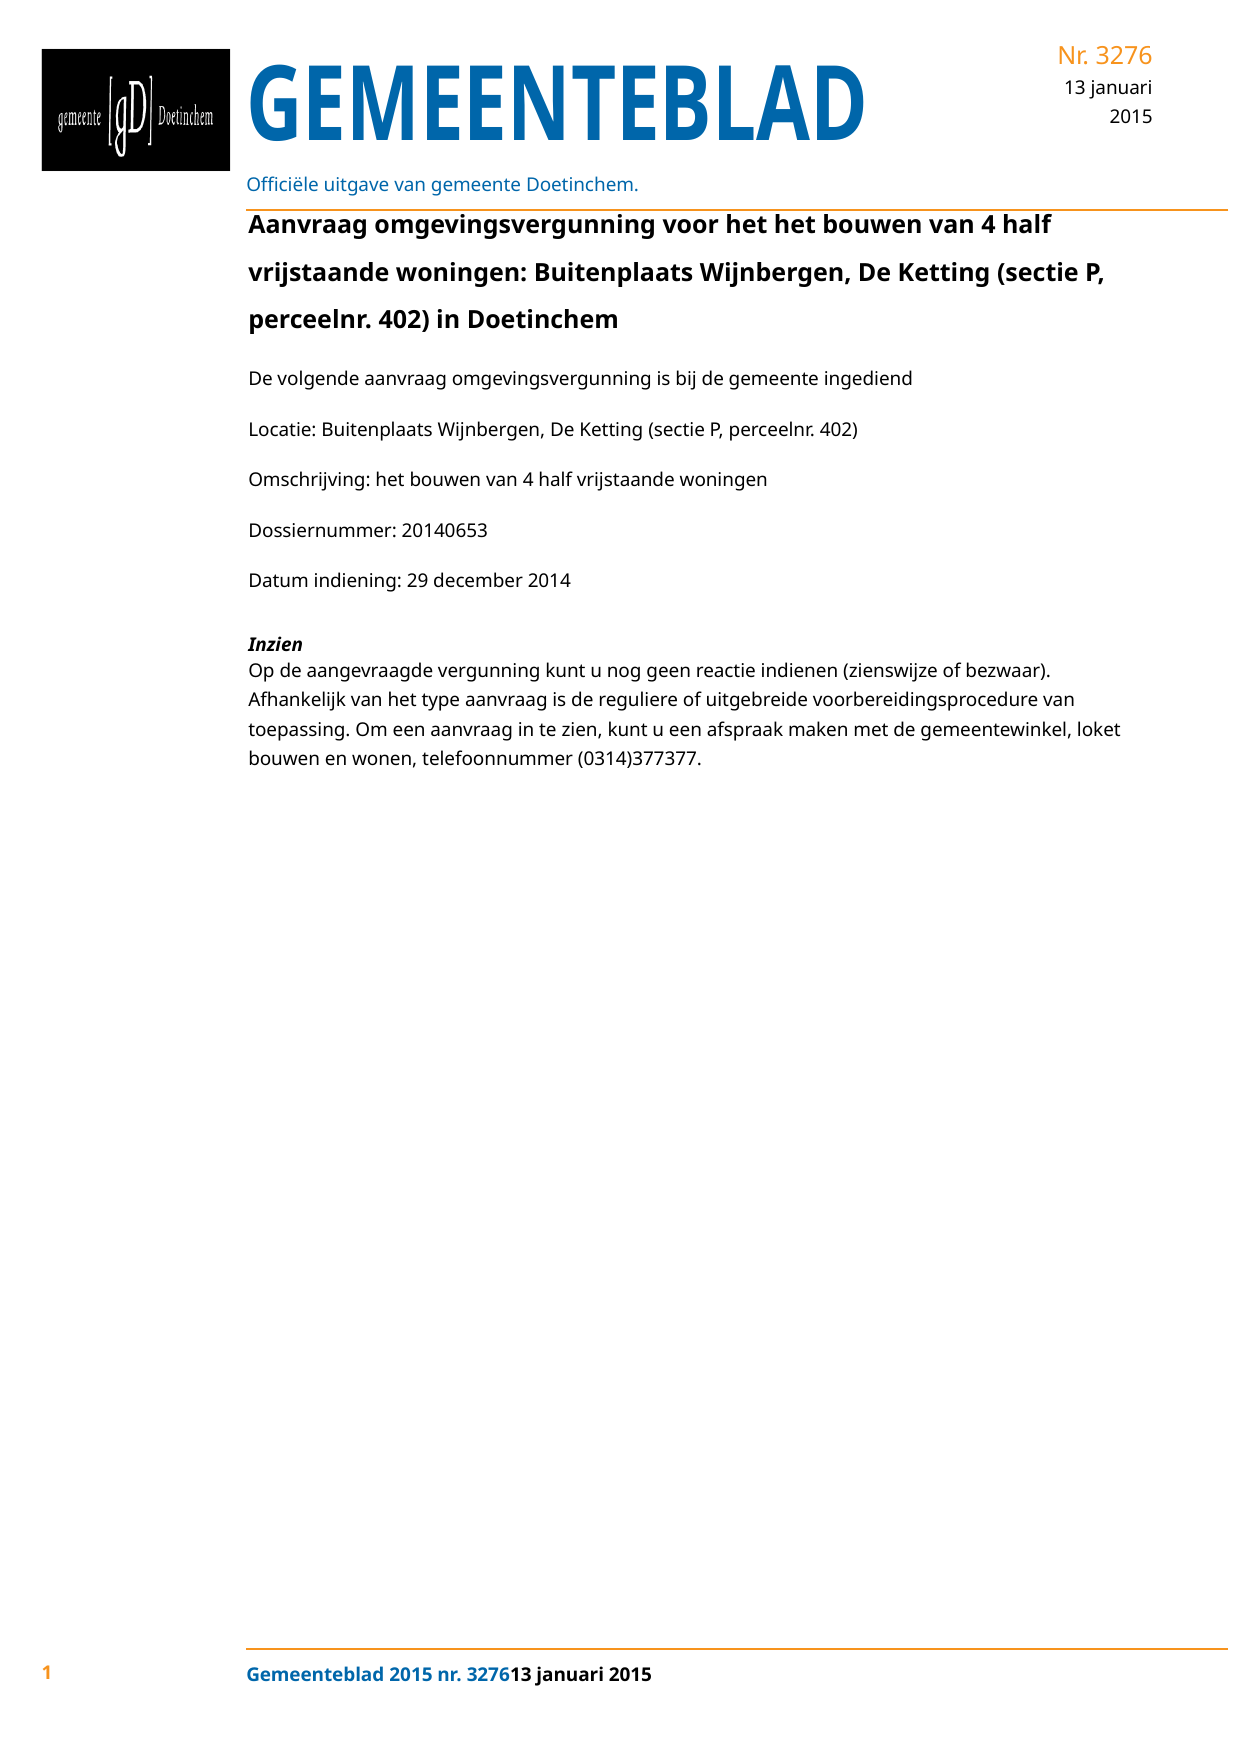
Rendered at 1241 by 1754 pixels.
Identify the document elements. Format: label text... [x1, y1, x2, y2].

text Datum indiening: 29 december 2014 [248, 567, 1152, 593]
text Locatie: Buitenplaats Wijnbergen, De Ketting (sectie P, perceelnr. 402) [248, 416, 1152, 442]
text Inzien [248, 631, 1152, 657]
text Op de aangevraagde vergunning kunt u nog geen reactie indienen (zienswijze of bezwaar). Afhankelijk van het type aanvraag is de reguliere of uitgebreide voorbereidingsprocedure van toepassing. Om een aanvraag in te zien, kunt u een afspraak maken met de gemeentewinkel, loket bouwen en wonen, telefoonnummer (0314)377377. [248, 657, 1152, 771]
text Dossiernummer: 20140653 [248, 517, 1152, 542]
text De volgende aanvraag omgevingsvergunning is bij de gemeente ingediend [248, 366, 1152, 391]
text Aanvraag omgevingsvergunning voor het het bouwen van 4 half vrijstaande woningen: Buitenplaats Wijnbergen, De Ketting (sectie P, perceelnr. 402) in Doetinchem [248, 211, 1152, 336]
text Omschrijving: het bouwen van 4 half vrijstaande woningen [248, 466, 1152, 492]
picture [41, 47, 231, 172]
